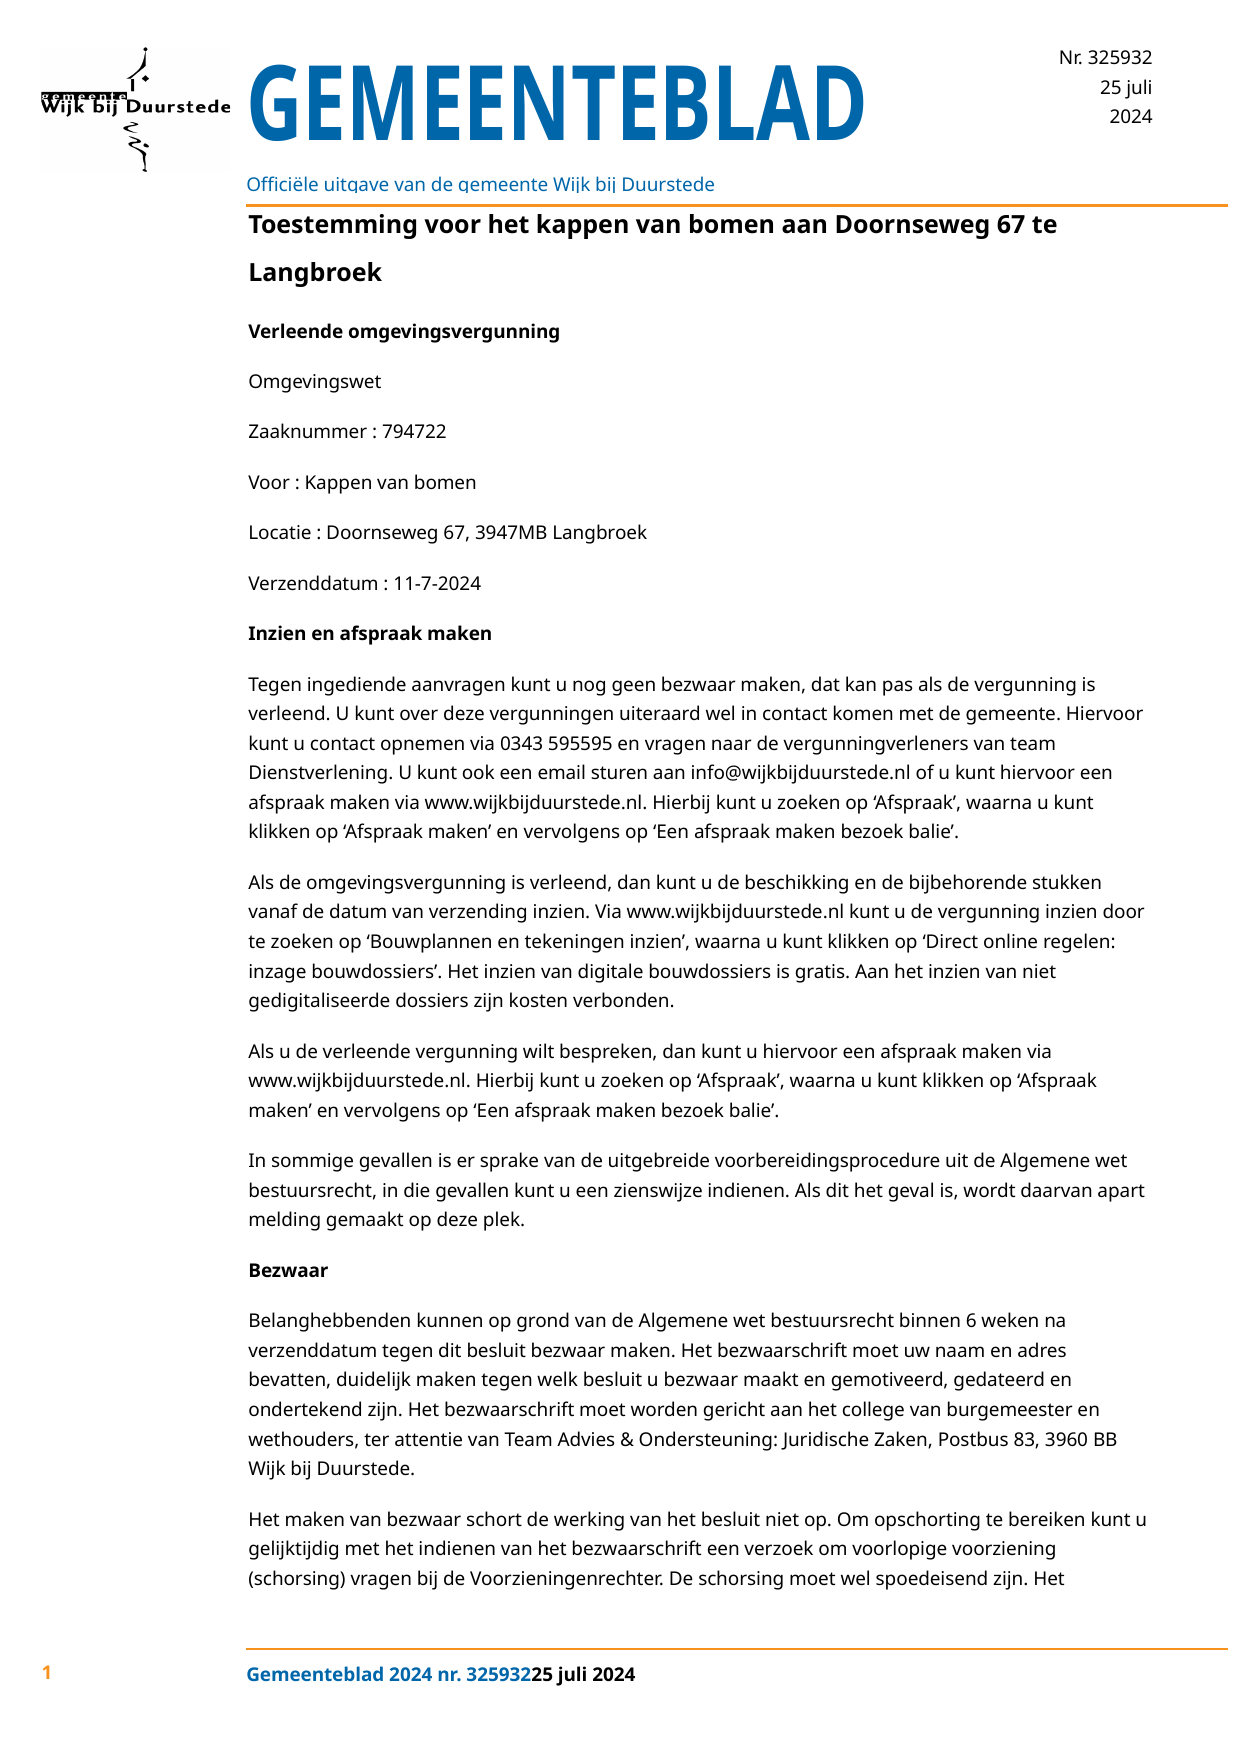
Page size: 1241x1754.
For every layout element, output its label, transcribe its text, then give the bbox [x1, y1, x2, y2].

text Als u de verleende vergunning wilt bespreken, dan kunt u hiervoor een afspraak maken via www.wijkbijduurstede.nl. Hierbij kunt u zoeken op ‘Afspraak’, waarna u kunt klikken op ‘Afspraak maken’ en vervolgens op ‘Een afspraak maken bezoek balie’. [248, 1038, 1152, 1123]
text Verleende omgevingsvergunning [248, 318, 1152, 344]
text Verzenddatum : 11-7-2024 [248, 570, 1152, 596]
text Voor : Kappen van bomen [248, 469, 1152, 495]
text Het maken van bezwaar schort de werking van het besluit niet op. Om opschorting te bereiken kunt u gelijktijdig met het indienen van het bezwaarschrift een verzoek om voorlopige voorziening (schorsing) vragen bij de Voorzieningenrechter. De schorsing moet wel spoedeisend zijn. Het [248, 1506, 1152, 1591]
text Inzien en afspraak maken [248, 620, 1152, 646]
text Als de omgevingsvergunning is verleend, dan kunt u de beschikking en de bijbehorende stukken vanaf de datum van verzending inzien. Via www.wijkbijduurstede.nl kunt u de vergunning inzien door te zoeken op ‘Bouwplannen en tekeningen inzien’, waarna u kunt klikken op ‘Direct online regelen: inzage bouwdossiers’. Het inzien van digitale bouwdossiers is gratis. Aan het inzien van niet gedigitaliseerde dossiers zijn kosten verbonden. [248, 869, 1152, 1013]
picture [41, 47, 231, 172]
text Zaaknummer : 794722 [248, 419, 1152, 444]
text Belanghebbenden kunnen op grond van de Algemene wet bestuursrecht binnen 6 weken na verzenddatum tegen dit besluit bezwaar maken. Het bezwaarschrift moet uw naam en adres bevatten, duidelijk maken tegen welk besluit u bezwaar maakt en gemotiveerd, gedateerd en ondertekend zijn. Het bezwaarschrift moet worden gericht aan het college van burgemeester en wethouders, ter attentie van Team Advies & Ondersteuning: Juridische Zaken, Postbus 83, 3960 BB Wijk bij Duurstede. [248, 1307, 1152, 1481]
text Tegen ingediende aanvragen kunt u nog geen bezwaar maken, dat kan pas als de vergunning is verleend. U kunt over deze vergunningen uiteraard wel in contact komen met de gemeente. Hiervoor kunt u contact opnemen via 0343 595595 en vragen naar de vergunningverleners van team Dienstverlening. U kunt ook een email sturen aan info@wijkbijduurstede.nl of u kunt hiervoor een afspraak maken via www.wijkbijduurstede.nl. Hierbij kunt u zoeken op ‘Afspraak’, waarna u kunt klikken op ‘Afspraak maken’ en vervolgens op ‘Een afspraak maken bezoek balie’. [248, 671, 1152, 844]
text Toestemming voor het kappen van bomen aan Doornseweg 67 te Langbroek [248, 207, 1152, 288]
text Locatie : Doornseweg 67, 3947MB Langbroek [248, 519, 1152, 545]
text Bezwaar [248, 1257, 1152, 1283]
text In sommige gevallen is er sprake van de uitgebreide voorbereidingsprocedure uit de Algemene wet bestuursrecht, in die gevallen kunt u een zienswijze indienen. Als dit het geval is, wordt daarvan apart melding gemaakt op deze plek. [248, 1147, 1152, 1232]
text Omgevingswet [248, 368, 1152, 394]
